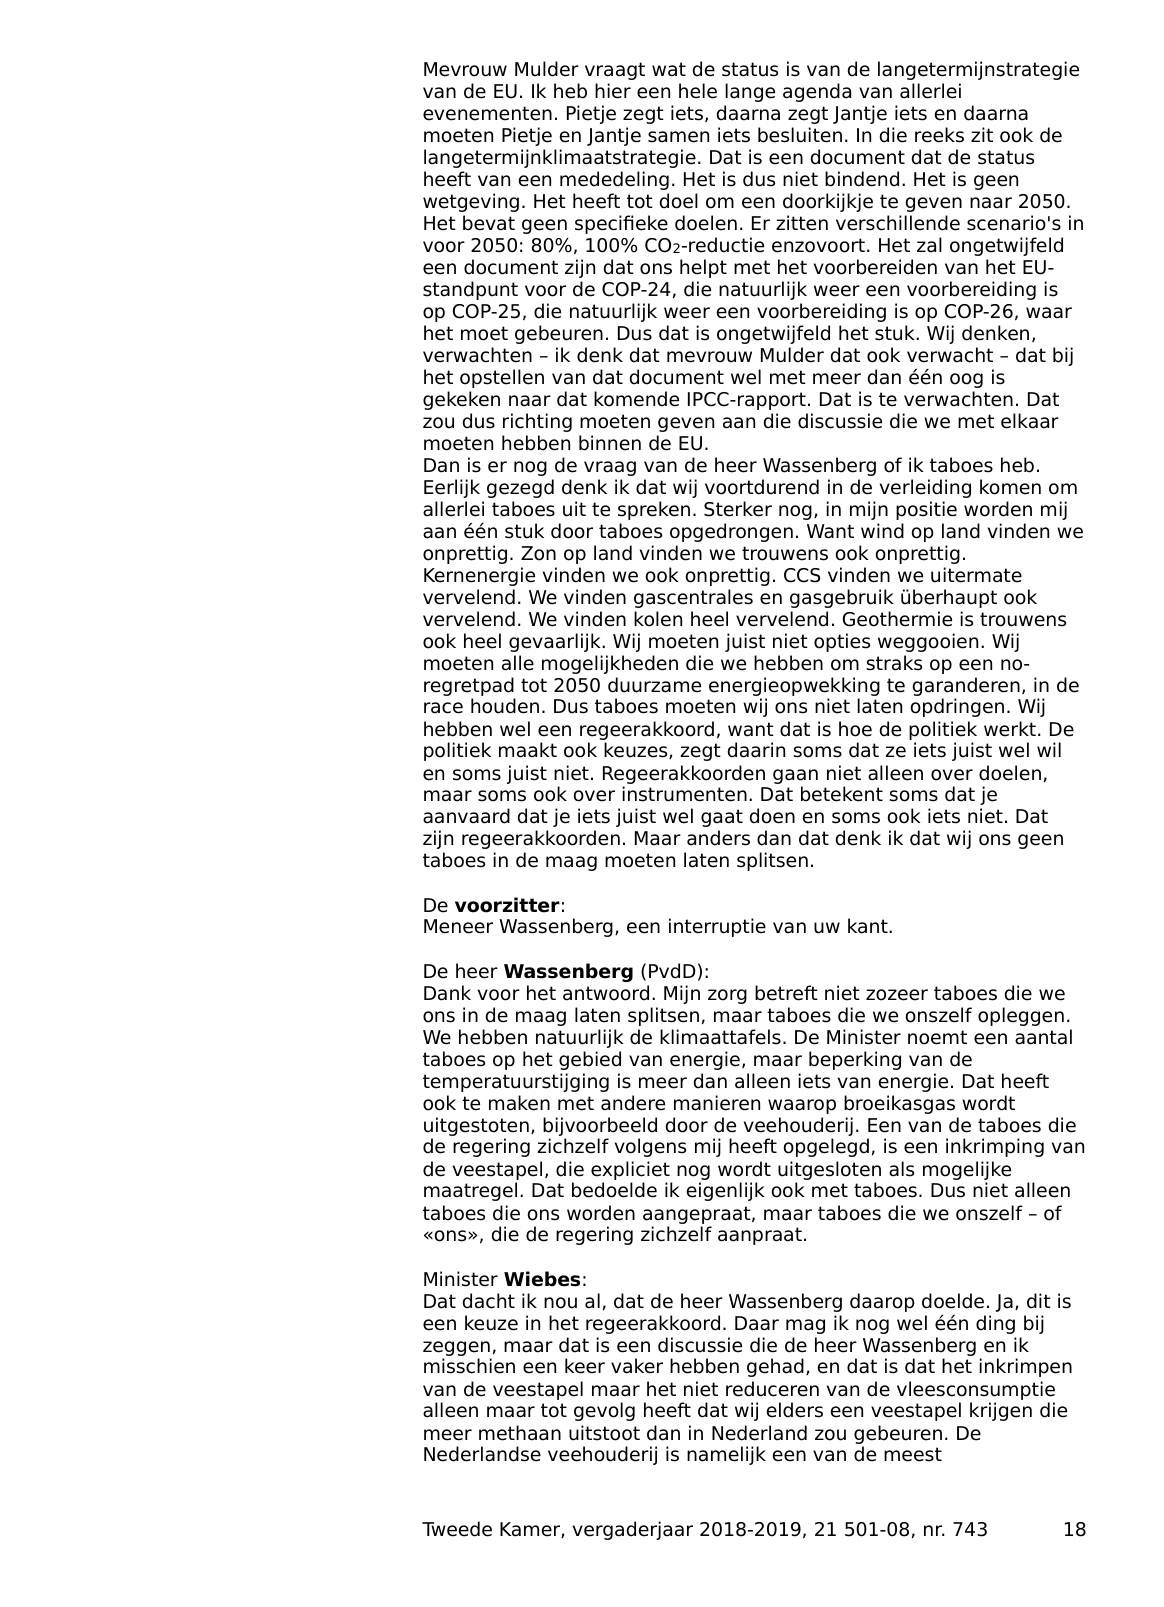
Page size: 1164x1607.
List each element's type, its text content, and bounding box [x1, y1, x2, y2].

text Meneer Wassenberg, een interruptie van uw kant. [422, 916, 1087, 938]
text Dat dacht ik nou al, dat de heer Wassenberg daarop doelde. Ja, dit is een keuze in het regeerakkoord. Daar mag ik nog wel één ding bij zeggen, maar dat is een discussie die de heer Wassenberg en ik misschien een keer vaker hebben gehad, en dat is dat het inkrimpen van de veestapel maar het niet reduceren van de vleesconsumptie alleen maar tot gevolg heeft dat wij elders een veestapel krijgen die meer methaan uitstoot dan in Nederland zou gebeuren. De Nederlandse veehouderij is namelijk een van de meest [422, 1291, 1087, 1466]
text Mevrouw Mulder vraagt wat de status is van de langetermijnstrategie van de EU. Ik heb hier een hele lange agenda van allerlei evenementen. Pietje zegt iets, daarna zegt Jantje iets en daarna moeten Pietje en Jantje samen iets besluiten. In die reeks zit ook de langetermijnklimaatstrategie. Dat is een document dat de status heeft van een mededeling. Het is dus niet bindend. Het is geen wetgeving. Het heeft tot doel om een doorkijkje te geven naar 2050. Het bevat geen specifieke doelen. Er zitten verschillende scenario's in voor 2050: 80%, 100% CO2-reductie enzovoort. Het zal ongetwijfeld een document zijn dat ons helpt met het voorbereiden van het EU-standpunt voor de COP-24, die natuurlijk weer een voorbereiding is op COP-25, die natuurlijk weer een voorbereiding is op COP-26, waar het moet gebeuren. Dus dat is ongetwijfeld het stuk. Wij denken, verwachten – ik denk dat mevrouw Mulder dat ook verwacht – dat bij het opstellen van dat document wel met meer dan één oog is gekeken naar dat komende IPCC-rapport. Dat is te verwachten. Dat zou dus richting moeten geven aan die discussie die we met elkaar moeten hebben binnen de EU. [422, 59, 1087, 455]
text De voorzitter: [422, 894, 1087, 916]
text Minister Wiebes: [422, 1268, 1087, 1291]
text De heer Wassenberg (PvdD): [422, 961, 1087, 983]
text Dan is er nog de vraag van de heer Wassenberg of ik taboes heb. Eerlijk gezegd denk ik dat wij voortdurend in de verleiding komen om allerlei taboes uit te spreken. Sterker nog, in mijn positie worden mij aan één stuk door taboes opgedrongen. Want wind op land vinden we onprettig. Zon op land vinden we trouwens ook onprettig. Kernenergie vinden we ook onprettig. CCS vinden we uitermate vervelend. We vinden gascentrales en gasgebruik überhaupt ook vervelend. We vinden kolen heel vervelend. Geothermie is trouwens ook heel gevaarlijk. Wij moeten juist niet opties weggooien. Wij moeten alle mogelijkheden die we hebben om straks op een no-regretpad tot 2050 duurzame energieopwekking te garanderen, in de race houden. Dus taboes moeten wij ons niet laten opdringen. Wij hebben wel een regeerakkoord, want dat is hoe de politiek werkt. De politiek maakt ook keuzes, zegt daarin soms dat ze iets juist wel wil en soms juist niet. Regeerakkoorden gaan niet alleen over doelen, maar soms ook over instrumenten. Dat betekent soms dat je aanvaard dat je iets juist wel gaat doen en soms ook iets niet. Dat zijn regeerakkoorden. Maar anders dan dat denk ik dat wij ons geen taboes in de maag moeten laten splitsen. [422, 455, 1087, 872]
text Dank voor het antwoord. Mijn zorg betreft niet zozeer taboes die we ons in de maag laten splitsen, maar taboes die we onszelf opleggen. We hebben natuurlijk de klimaattafels. De Minister noemt een aantal taboes op het gebied van energie, maar beperking van de temperatuurstijging is meer dan alleen iets van energie. Dat heeft ook te maken met andere manieren waarop broeikasgas wordt uitgestoten, bijvoorbeeld door de veehouderij. Een van de taboes die de regering zichzelf volgens mij heeft opgelegd, is een inkrimping van de veestapel, die expliciet nog wordt uitgesloten als mogelijke maatregel. Dat bedoelde ik eigenlijk ook met taboes. Dus niet alleen taboes die ons worden aangepraat, maar taboes die we onszelf – of «ons», die de regering zichzelf aanpraat. [422, 983, 1087, 1246]
